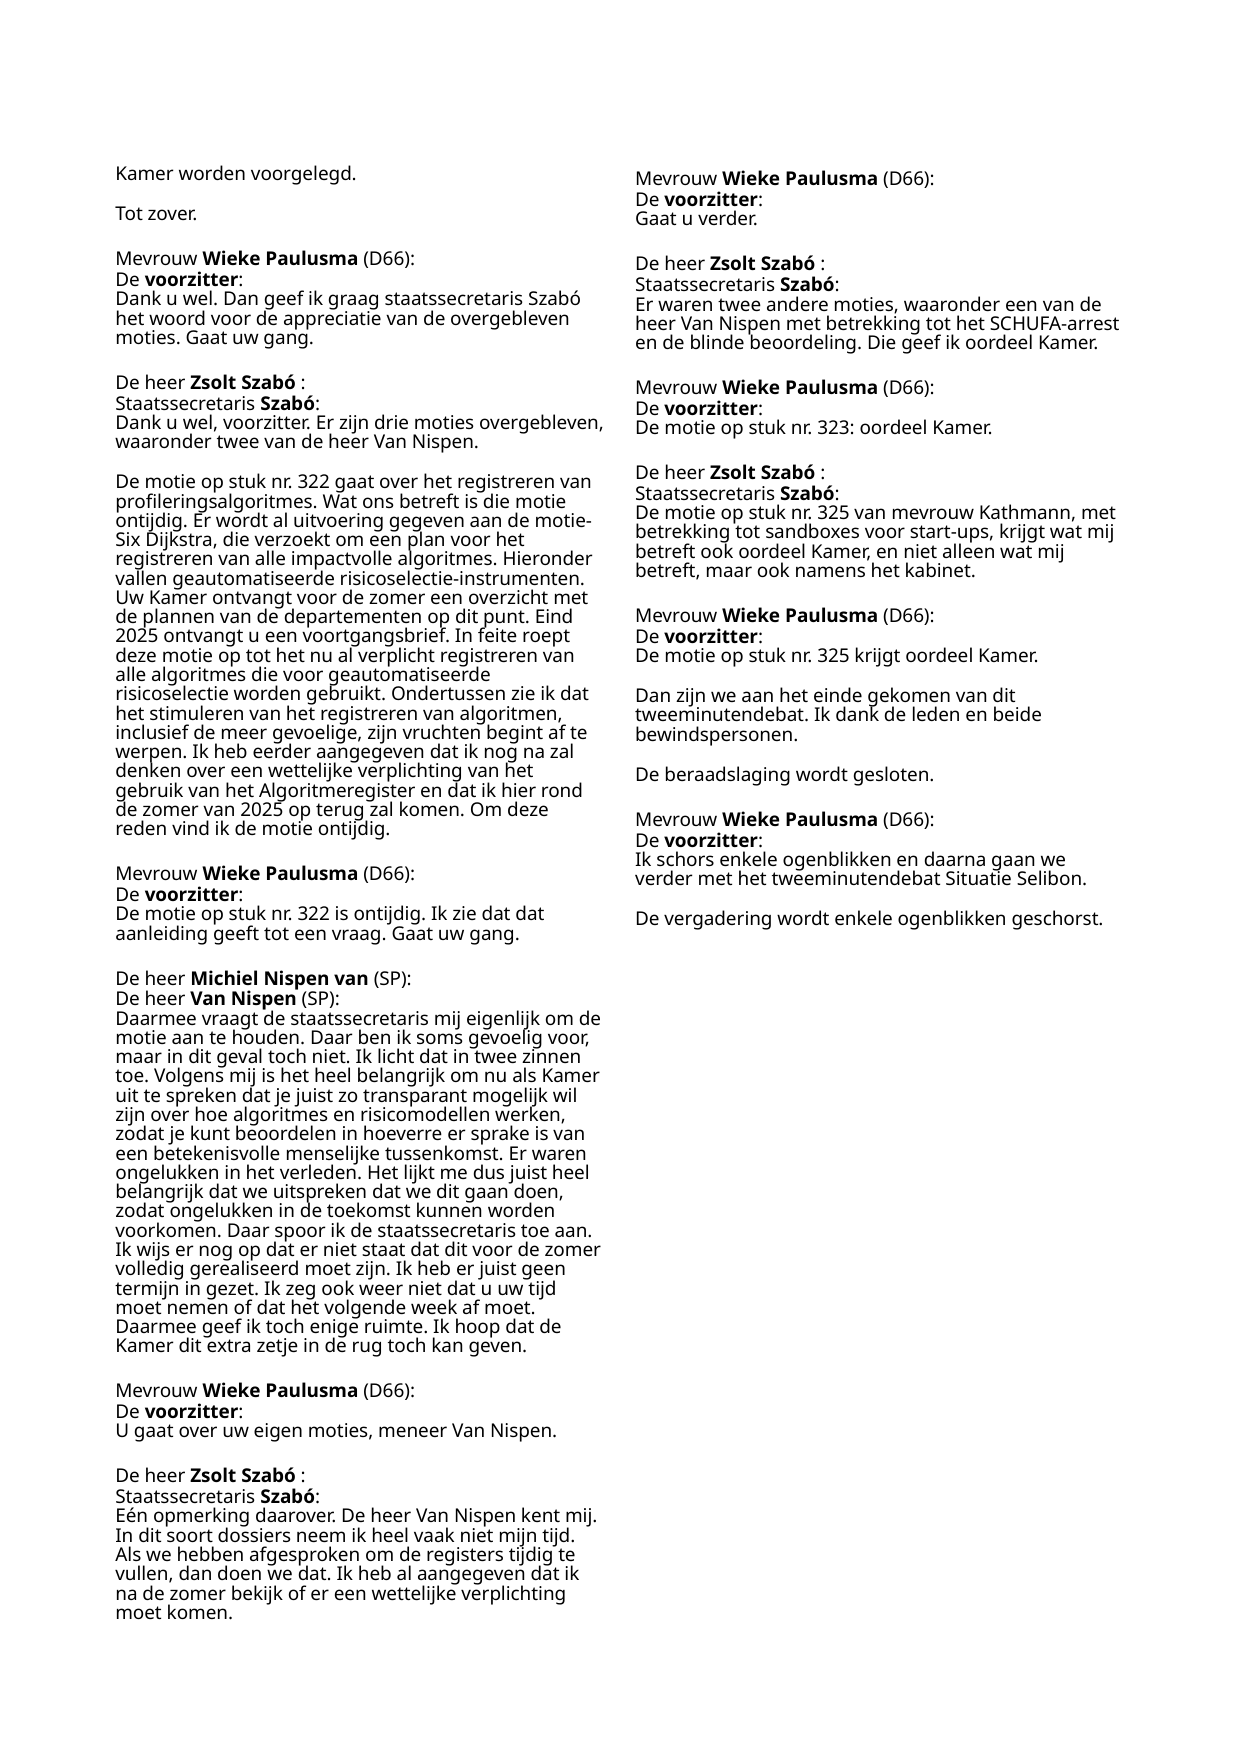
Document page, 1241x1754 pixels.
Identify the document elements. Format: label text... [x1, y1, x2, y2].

text De vergadering wordt enkele ogenblikken geschorst. [635, 910, 1125, 929]
text De voorzitter: [115, 886, 605, 905]
text De motie op stuk nr. 323: oordeel Kamer. [635, 419, 1125, 438]
text Tot zover. [115, 205, 605, 224]
text De voorzitter: [115, 1403, 605, 1422]
text De voorzitter: [635, 628, 1125, 647]
text Kamer worden voorgelegd. [115, 165, 605, 184]
text De voorzitter: [115, 271, 605, 290]
text Mevrouw Wieke Paulusma (D66): [115, 860, 605, 886]
text De heer Zsolt Szabó : [115, 369, 605, 395]
text Staatssecretaris Szabó: [115, 1488, 605, 1507]
text Ik schors enkele ogenblikken en daarna gaan we verder met het tweeminutendebat Situatie Selibon. [635, 851, 1125, 889]
text Mevrouw Wieke Paulusma (D66): [635, 806, 1125, 832]
text De motie op stuk nr. 322 gaat over het registreren van profileringsalgoritmes. Wat ons betreft is die motie ontijdig. Er wordt al uitvoering gegeven aan de motie-Six Dijkstra, die verzoekt om een plan voor het registreren van alle impactvolle algoritmes. Hieronder vallen geautomatiseerde risicoselectie-instrumenten. Uw Kamer ontvangt voor de zomer een overzicht met de plannen van de departementen op dit punt. Eind 2025 ontvangt u een voortgangsbrief. In feite roept deze motie op tot het nu al verplicht registreren van alle algoritmes die voor geautomatiseerde risicoselectie worden gebruikt. Ondertussen zie ik dat het stimuleren van het registreren van algoritmen, inclusief de meer gevoelige, zijn vruchten begint af te werpen. Ik heb eerder aangegeven dat ik nog na zal denken over een wettelijke verplichting van het gebruik van het Algoritmeregister en dat ik hier rond de zomer van 2025 op terug zal komen. Om deze reden vind ik de motie ontijdig. [115, 473, 605, 839]
text Mevrouw Wieke Paulusma (D66): [635, 165, 1125, 191]
text De motie op stuk nr. 325 krijgt oordeel Kamer. [635, 647, 1125, 666]
text Daarmee vraagt de staatssecretaris mij eigenlijk om de motie aan te houden. Daar ben ik soms gevoelig voor, maar in dit geval toch niet. Ik licht dat in twee zinnen toe. Volgens mij is het heel belangrijk om nu als Kamer uit te spreken dat je juist zo transparant mogelijk wil zijn over hoe algoritmes en risicomodellen werken, zodat je kunt beoordelen in hoeverre er sprake is van een betekenisvolle menselijke tussenkomst. Er waren ongelukken in het verleden. Het lijkt me dus juist heel belangrijk dat we uitspreken dat we dit gaan doen, zodat ongelukken in de toekomst kunnen worden voorkomen. Daar spoor ik de staatssecretaris toe aan. Ik wijs er nog op dat er niet staat dat dit voor de zomer volledig gerealiseerd moet zijn. Ik heb er juist geen termijn in gezet. Ik zeg ook weer niet dat u uw tijd moet nemen of dat het volgende week af moet. Daarmee geef ik toch enige ruimte. Ik hoop dat de Kamer dit extra zetje in de rug toch kan geven. [115, 1010, 605, 1357]
text Dank u wel, voorzitter. Er zijn drie moties overgebleven, waaronder twee van de heer Van Nispen. [115, 414, 605, 453]
text De heer Zsolt Szabó : [635, 459, 1125, 485]
text De motie op stuk nr. 322 is ontijdig. Ik zie dat dat aanleiding geeft tot een vraag. Gaat uw gang. [115, 905, 605, 944]
text U gaat over uw eigen moties, meneer Van Nispen. [115, 1422, 605, 1442]
text Dan zijn we aan het einde gekomen van dit tweeminutendebat. Ik dank de leden en beide bewindspersonen. [635, 687, 1125, 745]
text De heer Van Nispen (SP): [115, 990, 605, 1010]
text Mevrouw Wieke Paulusma (D66): [115, 1377, 605, 1403]
text Staatssecretaris Szabó: [635, 276, 1125, 296]
text Dank u wel. Dan geef ik graag staatssecretaris Szabó het woord voor de appreciatie van de overgebleven moties. Gaat uw gang. [115, 290, 605, 348]
text De heer Zsolt Szabó : [115, 1462, 605, 1488]
text Mevrouw Wieke Paulusma (D66): [635, 602, 1125, 628]
text De beraadslaging wordt gesloten. [635, 766, 1125, 785]
text De voorzitter: [635, 832, 1125, 851]
text Staatssecretaris Szabó: [635, 485, 1125, 504]
text Staatssecretaris Szabó: [115, 395, 605, 414]
text Mevrouw Wieke Paulusma (D66): [635, 374, 1125, 400]
text De heer Michiel Nispen van (SP): [115, 965, 605, 990]
text Er waren twee andere moties, waaronder een van de heer Van Nispen met betrekking tot het SCHUFA-arrest en de blinde beoordeling. Die geef ik oordeel Kamer. [635, 296, 1125, 353]
text De voorzitter: [635, 400, 1125, 419]
text De motie op stuk nr. 325 van mevrouw Kathmann, met betrekking tot sandboxes voor start-ups, krijgt wat mij betreft ook oordeel Kamer, en niet alleen wat mij betreft, maar ook namens het kabinet. [635, 504, 1125, 581]
text De heer Zsolt Szabó : [635, 251, 1125, 276]
text Mevrouw Wieke Paulusma (D66): [115, 245, 605, 271]
text Gaat u verder. [635, 210, 1125, 230]
text De voorzitter: [635, 191, 1125, 210]
text Eén opmerking daarover. De heer Van Nispen kent mij. In dit soort dossiers neem ik heel vaak niet mijn tijd. Als we hebben afgesproken om de registers tijdig te vullen, dan doen we dat. Ik heb al aangegeven dat ik na de zomer bekijk of er een wettelijke verplichting moet komen. [115, 1507, 605, 1623]
